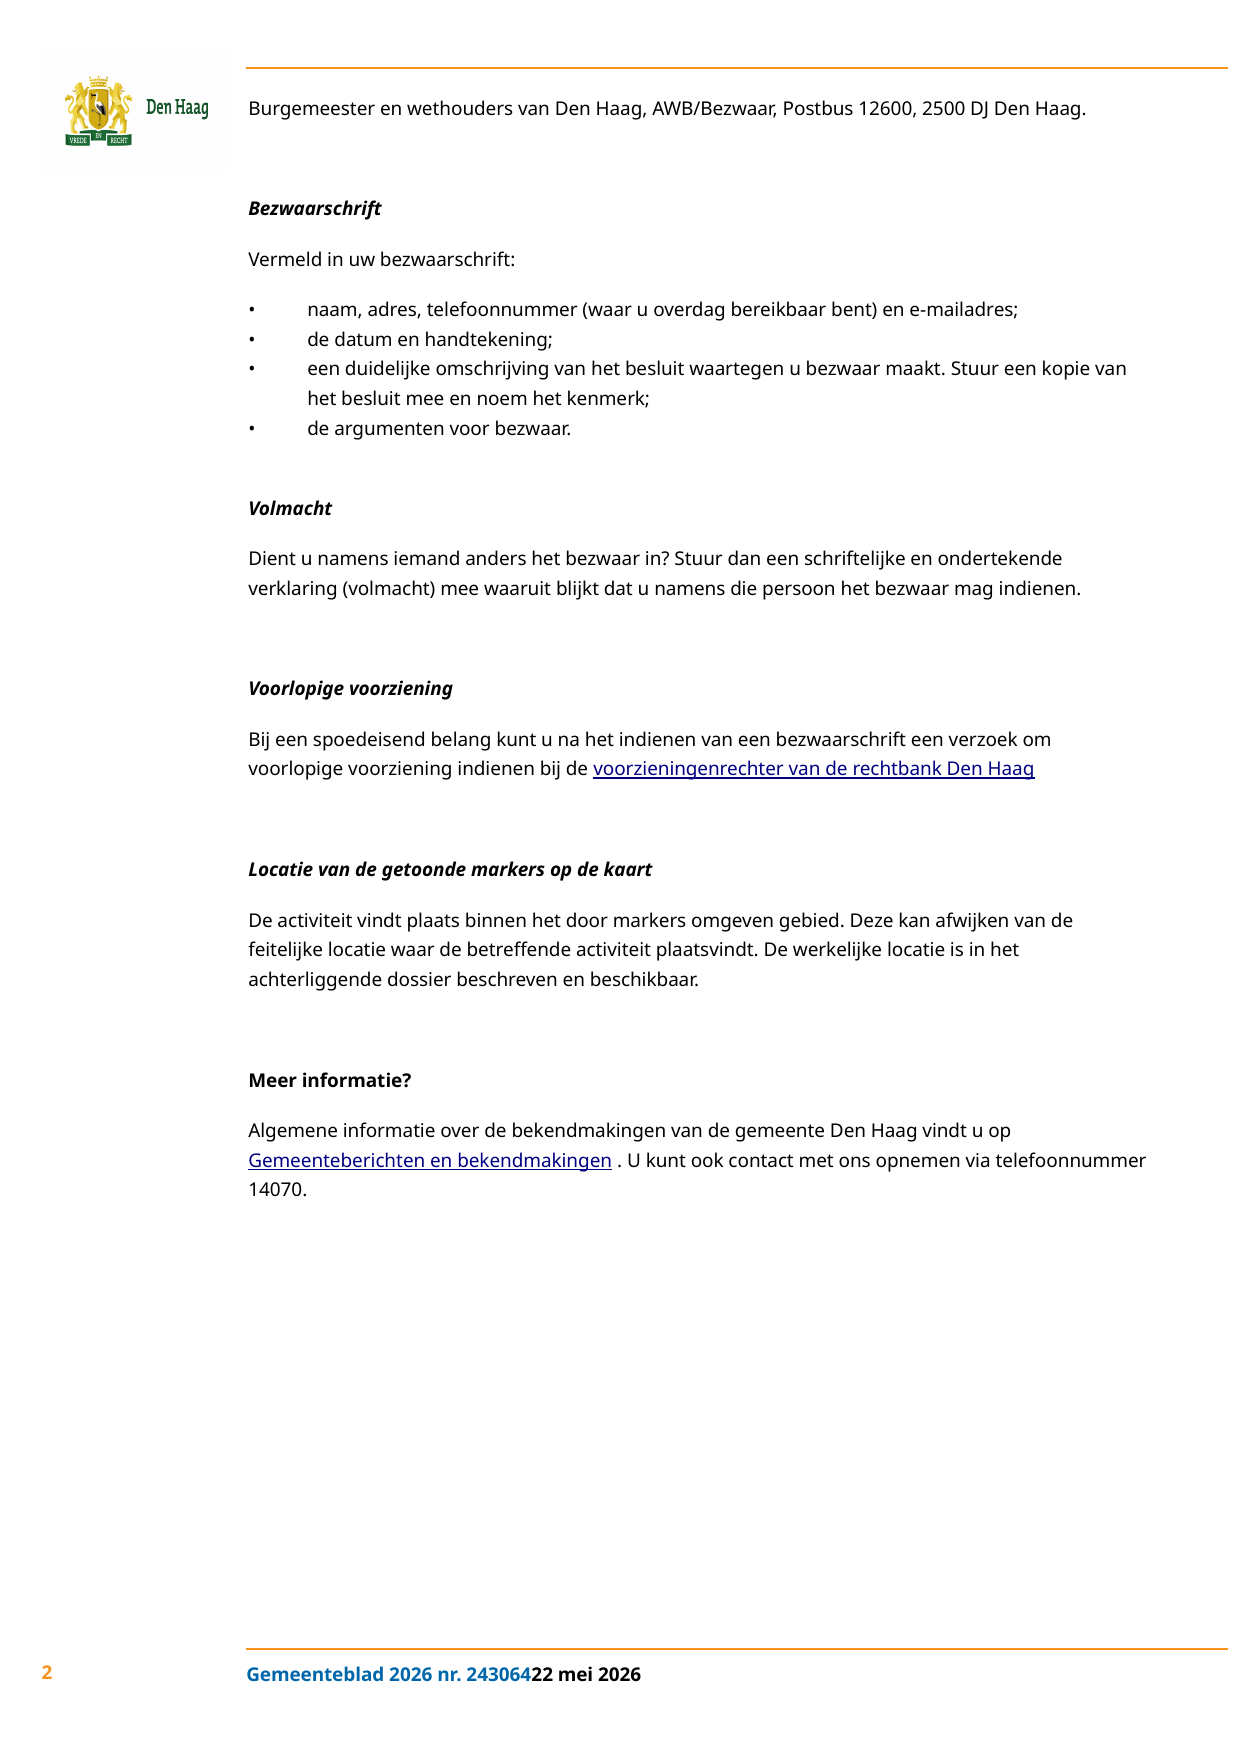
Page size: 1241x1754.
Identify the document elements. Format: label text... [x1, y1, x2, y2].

list een duidelijke omschrijving van het besluit waartegen u bezwaar maakt. Stuur een kopie van het besluit mee en noem het kenmerk; [248, 356, 1152, 411]
text Meer informatie? [248, 1067, 1152, 1093]
picture [41, 47, 231, 172]
text Burgemeester en wethouders van Den Haag, AWB/Bezwaar, Postbus 12600, 2500 DJ Den Haag. [248, 95, 1152, 121]
list naam, adres, telefoonnummer (waar u overdag bereikbaar bent) en e-mailadres; [248, 296, 1152, 322]
list de argumenten voor bezwaar. [248, 415, 1152, 441]
text Voorlopige voorziening [248, 676, 1152, 701]
list de datum en handtekening; [248, 326, 1152, 352]
text Bij een spoedeisend belang kunt u na het indienen van een bezwaarschrift een verzoek om voorlopige voorziening indienen bij de voorzieningenrechter van de rechtbank Den Haag [248, 726, 1152, 781]
text Volmacht [248, 495, 1152, 521]
text Vermeld in uw bezwaarschrift: [248, 246, 1152, 272]
text De activiteit vindt plaats binnen het door markers omgeven gebied. Deze kan afwijken van de feitelijke locatie waar de betreffende activiteit plaatsvindt. De werkelijke locatie is in het achterliggende dossier beschreven en beschikbaar. [248, 907, 1152, 992]
text Algemene informatie over de bekendmakingen van de gemeente Den Haag vindt u op Gemeenteberichten en bekendmakingen . U kunt ook contact met ons opnemen via telefoonnummer 14070. [248, 1117, 1152, 1202]
text Locatie van de getoonde markers op de kaart [248, 856, 1152, 882]
text Bezwaarschrift [248, 196, 1152, 221]
text Dient u namens iemand anders het bezwaar in? Stuur dan een schriftelijke en ondertekende verklaring (volmacht) mee waaruit blijkt dat u namens die persoon het bezwaar mag indienen. [248, 545, 1152, 601]
